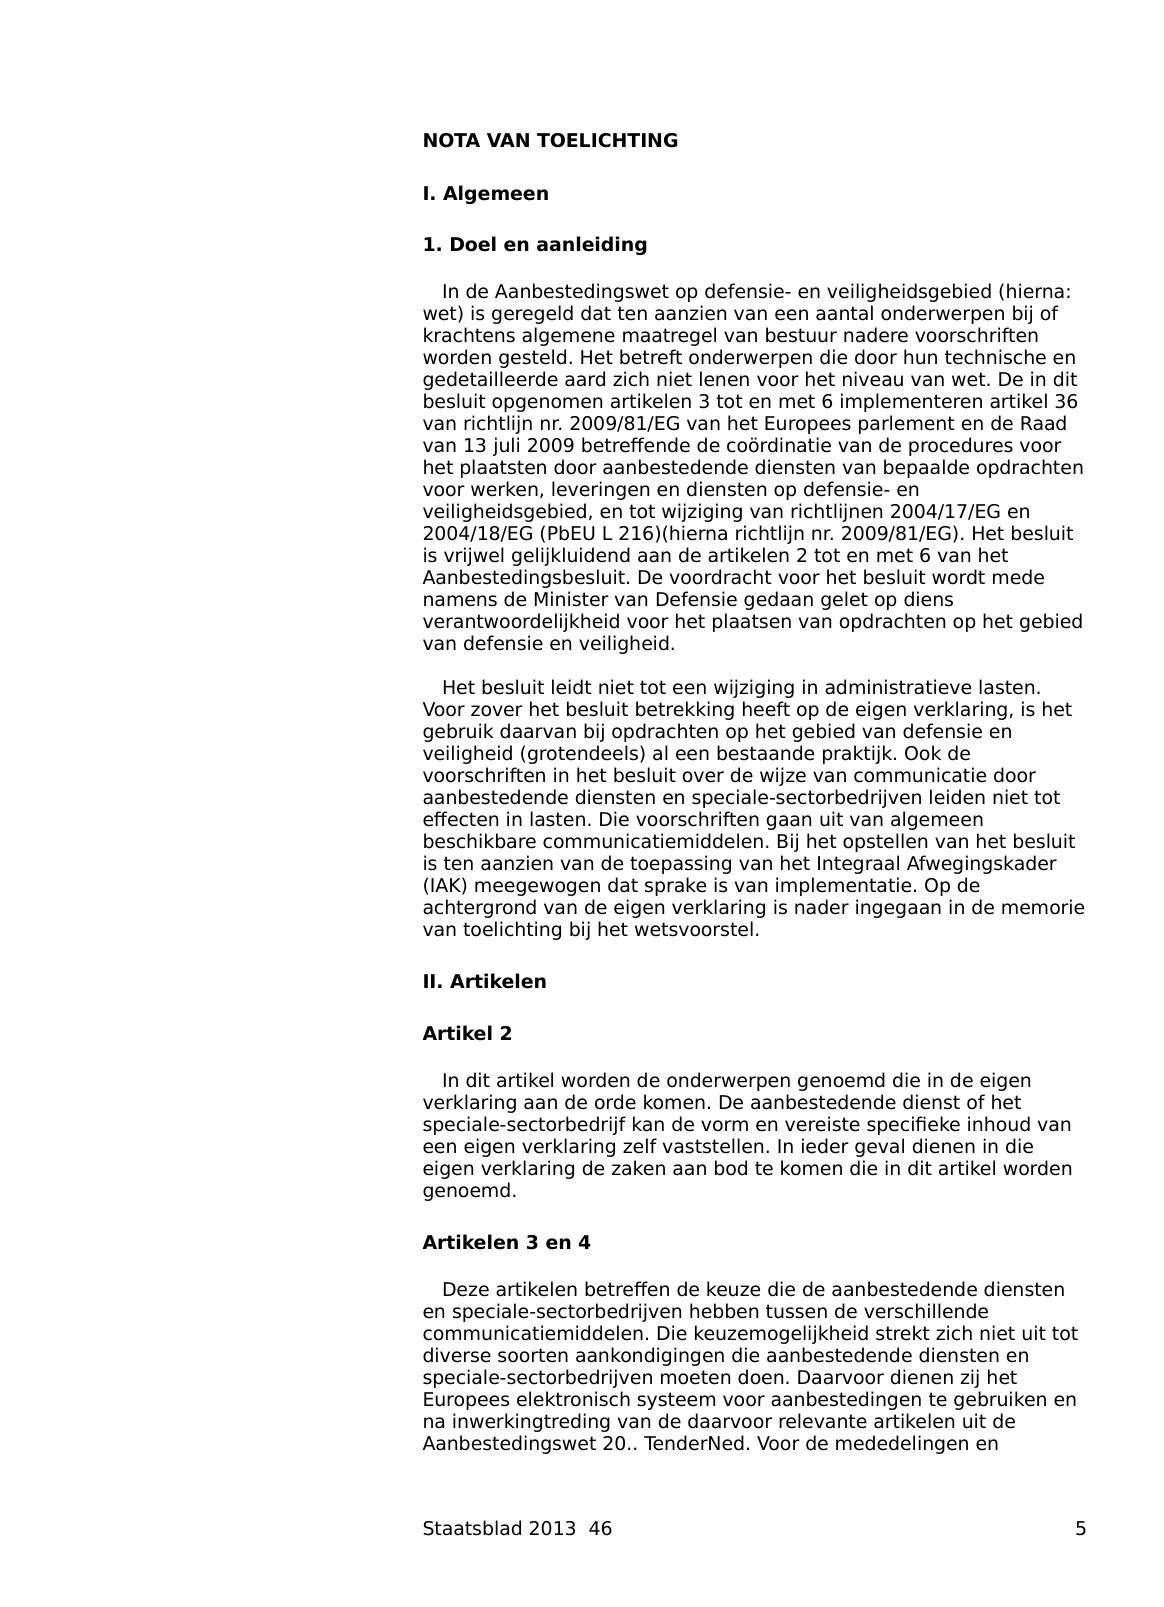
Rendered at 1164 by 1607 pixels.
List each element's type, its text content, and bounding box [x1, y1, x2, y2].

text Het besluit leidt niet tot een wijziging in administratieve lasten. Voor zover het besluit betrekking heeft op de eigen verklaring, is het gebruik daarvan bij opdrachten op het gebied van defensie en veiligheid (grotendeels) al een bestaande praktijk. Ook de voorschriften in het besluit over de wijze van communicatie door aanbestedende diensten en speciale-sectorbedrijven leiden niet tot effecten in lasten. Die voorschriften gaan uit van algemeen beschikbare communicatiemiddelen. Bij het opstellen van het besluit is ten aanzien van de toepassing van het Integraal Afwegingskader (IAK) meegewogen dat sprake is van implementatie. Op de achtergrond van de eigen verklaring is nader ingegaan in de memorie van toelichting bij het wetsvoorstel. [422, 677, 1087, 941]
subtitle I. Algemeen [422, 182, 1087, 204]
subtitle II. Artikelen [422, 971, 1087, 993]
subtitle Artikel 2 [422, 1023, 1087, 1045]
text Deze artikelen betreffen de keuze die de aanbestedende diensten en speciale-sectorbedrijven hebben tussen de verschillende communicatiemiddelen. Die keuzemogelijkheid strekt zich niet uit tot diverse soorten aankondigingen die aanbestedende diensten en speciale-sectorbedrijven moeten doen. Daarvoor dienen zij het Europees elektronisch systeem voor aanbestedingen te gebruiken en na inwerkingtreding van de daarvoor relevante artikelen uit de Aanbestedingswet 20.. TenderNed. Voor de mededelingen en [422, 1279, 1087, 1454]
text In dit artikel worden de onderwerpen genoemd die in de eigen verklaring aan de orde komen. De aanbestedende dienst of het speciale-sectorbedrijf kan de vorm en vereiste specifieke inhoud van een eigen verklaring zelf vaststellen. In ieder geval dienen in die eigen verklaring de zaken aan bod te komen die in dit artikel worden genoemd. [422, 1070, 1087, 1202]
subtitle NOTA VAN TOELICHTING [422, 130, 1087, 152]
text In de Aanbestedingswet op defensie- en veiligheidsgebied (hierna: wet) is geregeld dat ten aanzien van een aantal onderwerpen bij of krachtens algemene maatregel van bestuur nadere voorschriften worden gesteld. Het betreft onderwerpen die door hun technische en gedetailleerde aard zich niet lenen voor het niveau van wet. De in dit besluit opgenomen artikelen 3 tot en met 6 implementeren artikel 36 van richtlijn nr. 2009/81/EG van het Europees parlement en de Raad van 13 juli 2009 betreffende de coördinatie van de procedures voor het plaatsten door aanbestedende diensten van bepaalde opdrachten voor werken, leveringen en diensten op defensie- en veiligheidsgebied, en tot wijziging van richtlijnen 2004/17/EG en 2004/18/EG (PbEU L 216)(hierna richtlijn nr. 2009/81/EG). Het besluit is vrijwel gelijkluidend aan de artikelen 2 tot en met 6 van het Aanbestedingsbesluit. De voordracht voor het besluit wordt mede namens de Minister van Defensie gedaan gelet op diens verantwoordelijkheid voor het plaatsen van opdrachten op het gebied van defensie en veiligheid. [422, 281, 1087, 655]
subtitle Artikelen 3 en 4 [422, 1232, 1087, 1254]
subtitle 1. Doel en aanleiding [422, 234, 1087, 256]
